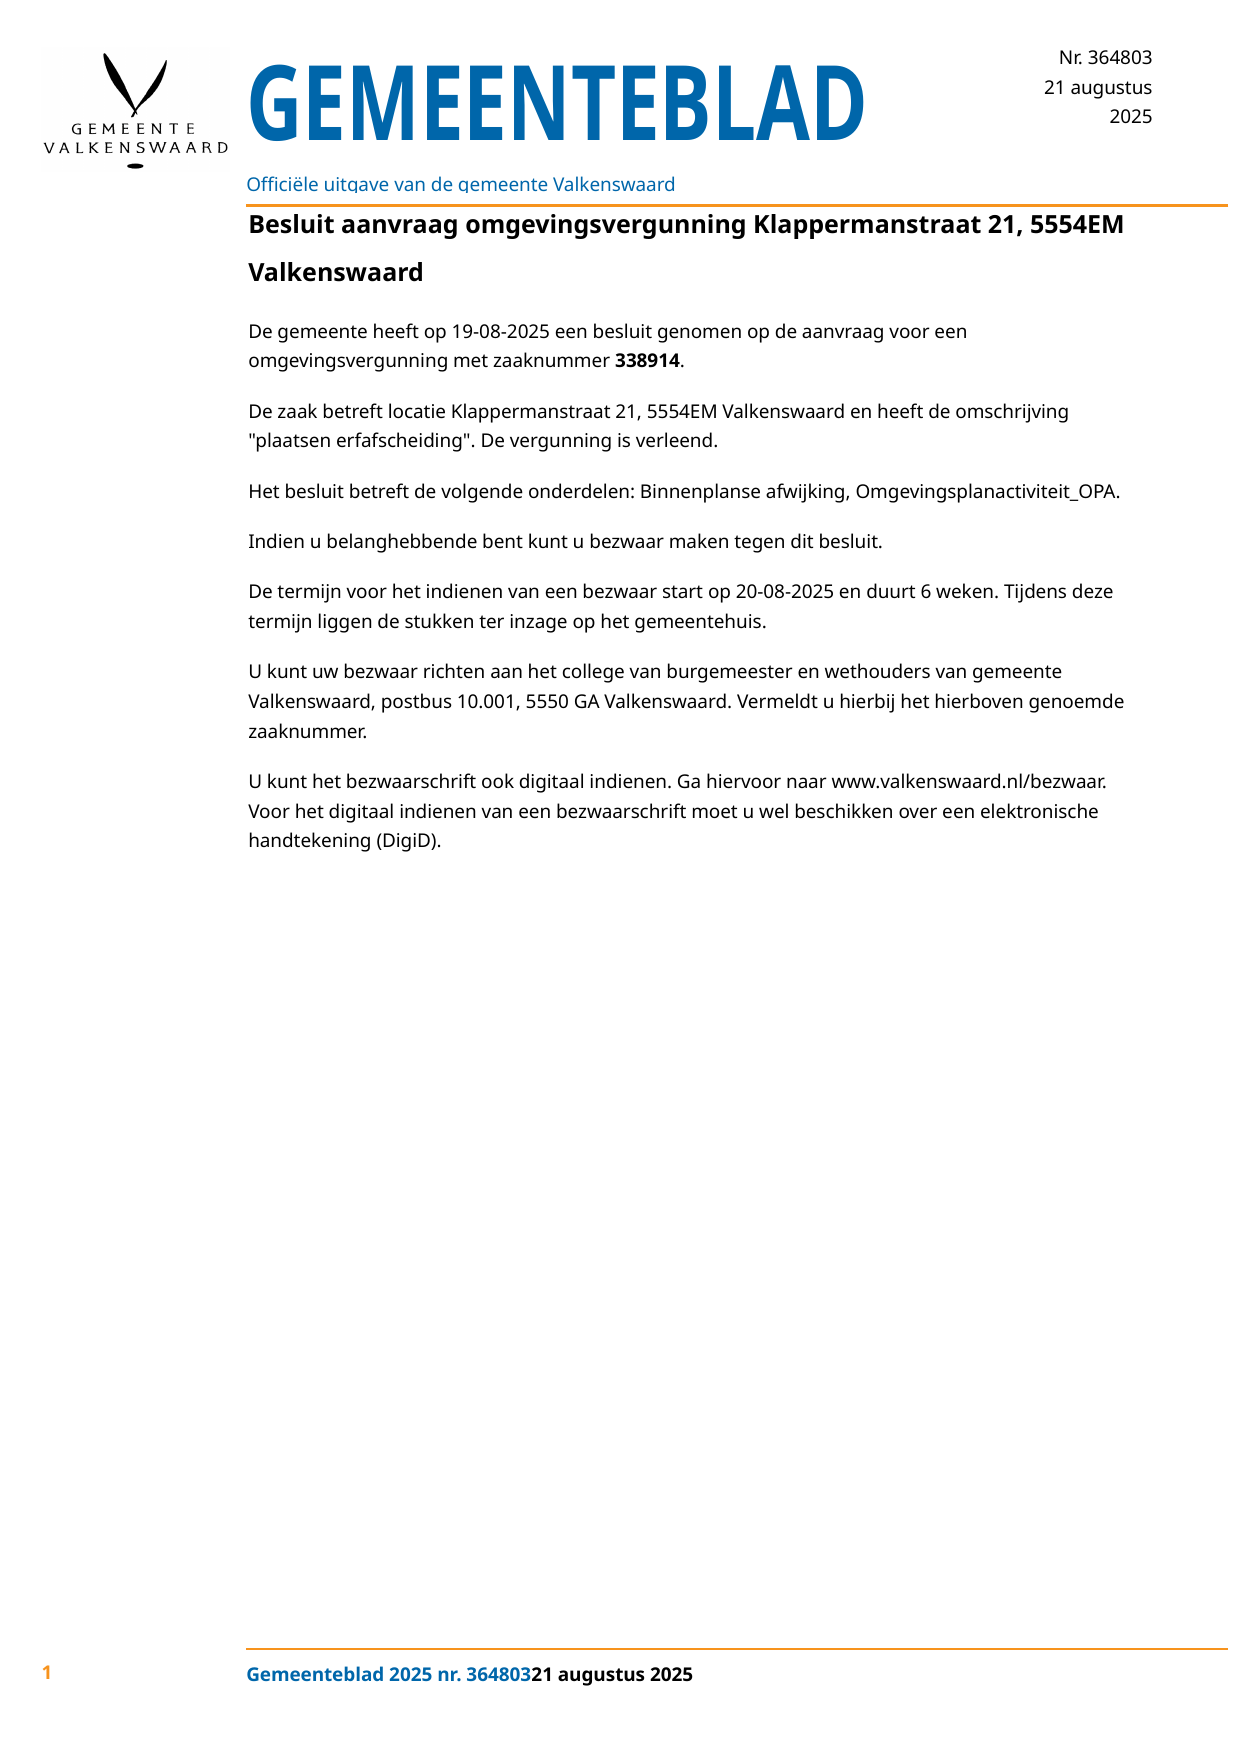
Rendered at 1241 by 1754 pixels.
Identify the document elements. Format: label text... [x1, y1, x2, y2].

text De gemeente heeft op 19-08-2025 een besluit genomen op de aanvraag voor een omgevingsvergunning met zaaknummer 338914. [248, 318, 1152, 373]
text Het besluit betreft de volgende onderdelen: Binnenplanse afwijking, Omgevingsplanactiviteit_OPA. [248, 478, 1152, 504]
text De termijn voor het indienen van een bezwaar start op 20-08-2025 en duurt 6 weken. Tijdens deze termijn liggen de stukken ter inzage op het gemeentehuis. [248, 579, 1152, 634]
text U kunt het bezwaarschrift ook digitaal indienen. Ga hiervoor naar www.valkenswaard.nl/bezwaar. Voor het digitaal indienen van een bezwaarschrift moet u wel beschikken over een elektronische handtekening (DigiD). [248, 768, 1152, 853]
text De zaak betreft locatie Klappermanstraat 21, 5554EM Valkenswaard en heeft de omschrijving "plaatsen erfafscheiding". De vergunning is verleend. [248, 398, 1152, 453]
text Besluit aanvraag omgevingsvergunning Klappermanstraat 21, 5554EM Valkenswaard [248, 207, 1152, 288]
text Indien u belanghebbende bent kunt u bezwaar maken tegen dit besluit. [248, 528, 1152, 554]
picture [41, 47, 231, 172]
text U kunt uw bezwaar richten aan het college van burgemeester en wethouders van gemeente Valkenswaard, postbus 10.001, 5550 GA Valkenswaard. Vermeldt u hierbij het hierboven genoemde zaaknummer. [248, 659, 1152, 744]
